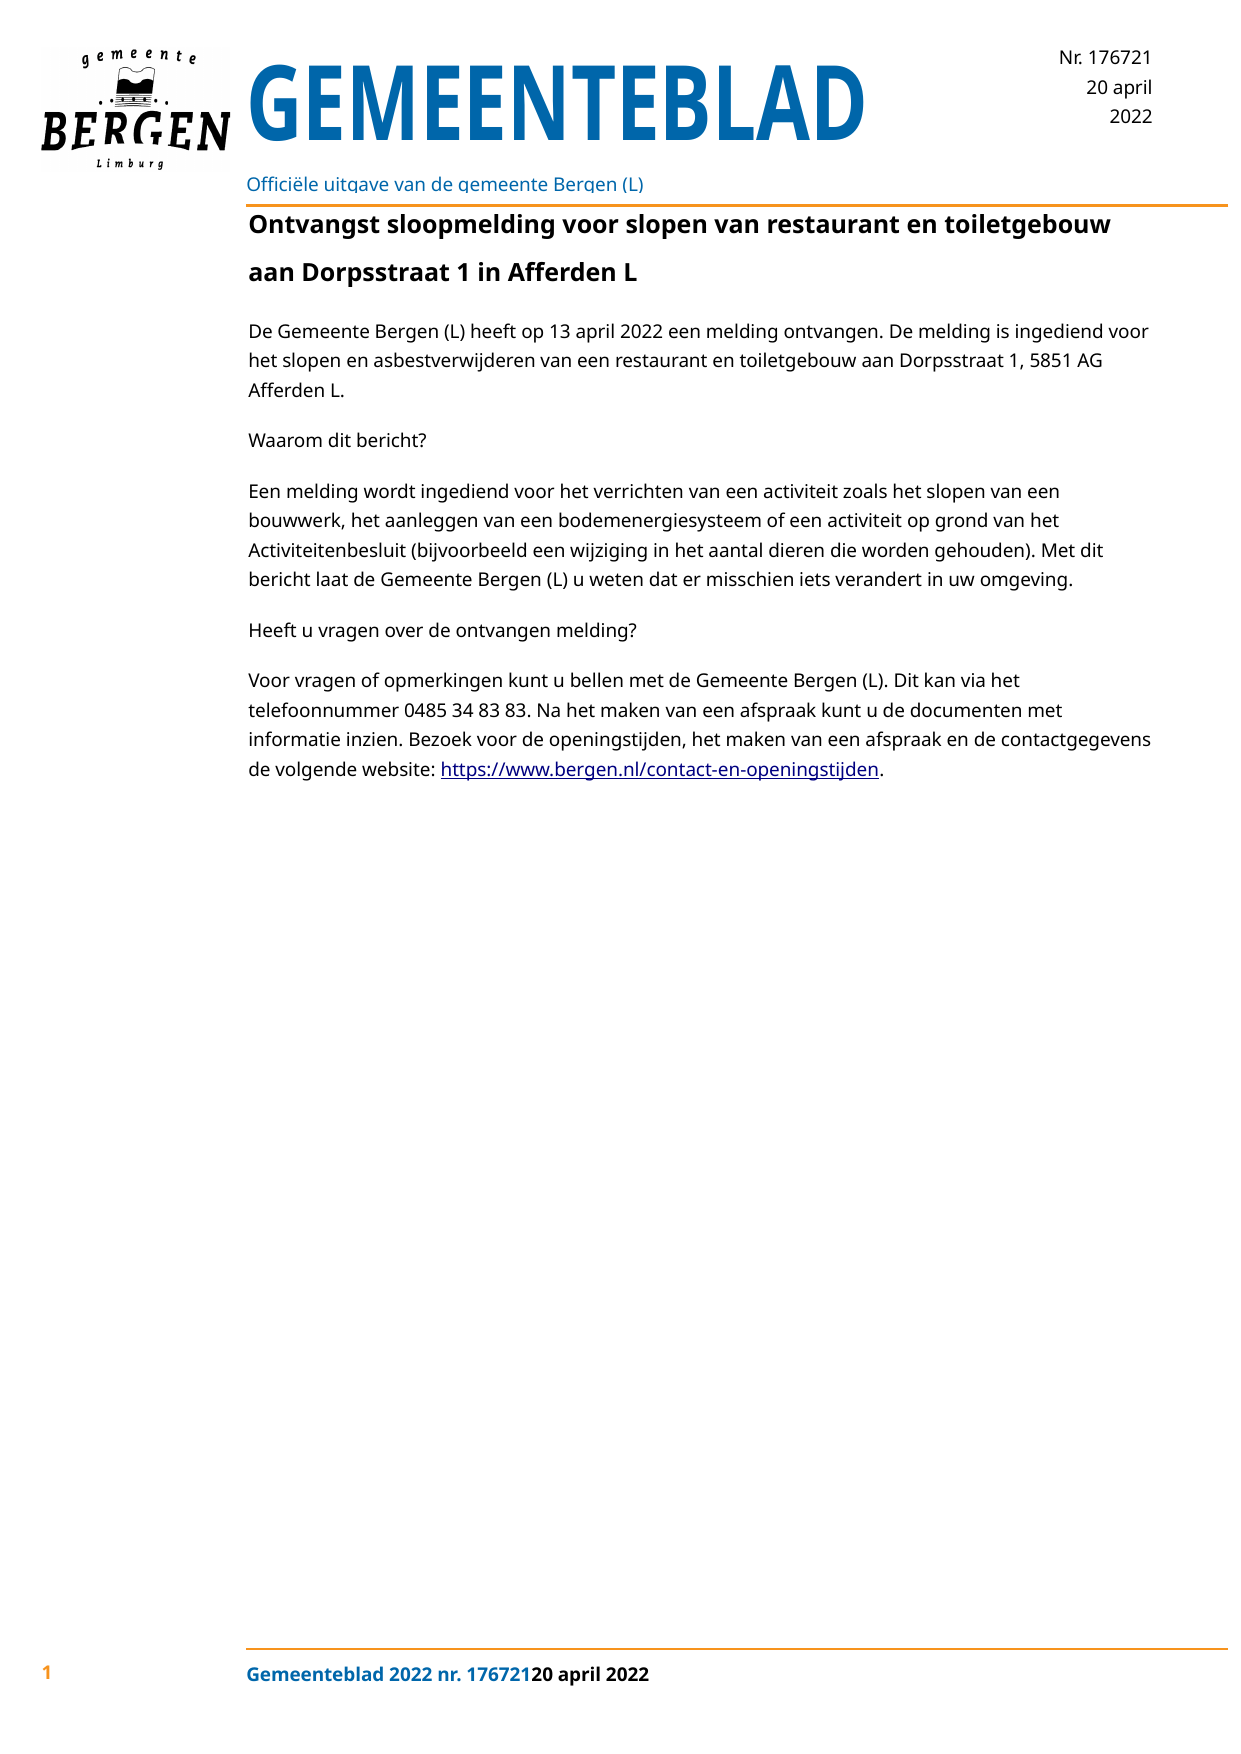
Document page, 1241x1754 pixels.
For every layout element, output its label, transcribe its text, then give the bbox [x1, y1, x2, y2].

text Waarom dit bericht? [248, 427, 1152, 453]
text Ontvangst sloopmelding voor slopen van restaurant en toiletgebouw aan Dorpsstraat 1 in Afferden L [248, 207, 1152, 288]
text Voor vragen of opmerkingen kunt u bellen met de Gemeente Bergen (L). Dit kan via het telefoonnummer 0485 34 83 83. Na het maken van een afspraak kunt u de documenten met informatie inzien. Bezoek voor de openingstijden, het maken van een afspraak en de contactgegevens de volgende website: https://www.bergen.nl/contact-en-openingstijden. [248, 667, 1152, 782]
picture [41, 47, 231, 172]
text Heeft u vragen over de ontvangen melding? [248, 617, 1152, 643]
text De Gemeente Bergen (L) heeft op 13 april 2022 een melding ontvangen. De melding is ingediend voor het slopen en asbestverwijderen van een restaurant en toiletgebouw aan Dorpsstraat 1, 5851 AG Afferden L. [248, 318, 1152, 403]
text Een melding wordt ingediend voor het verrichten van een activiteit zoals het slopen van een bouwwerk, het aanleggen van een bodemenergiesysteem of een activiteit op grond van het Activiteitenbesluit (bijvoorbeeld een wijziging in het aantal dieren die worden gehouden). Met dit bericht laat de Gemeente Bergen (L) u weten dat er misschien iets verandert in uw omgeving. [248, 478, 1152, 592]
